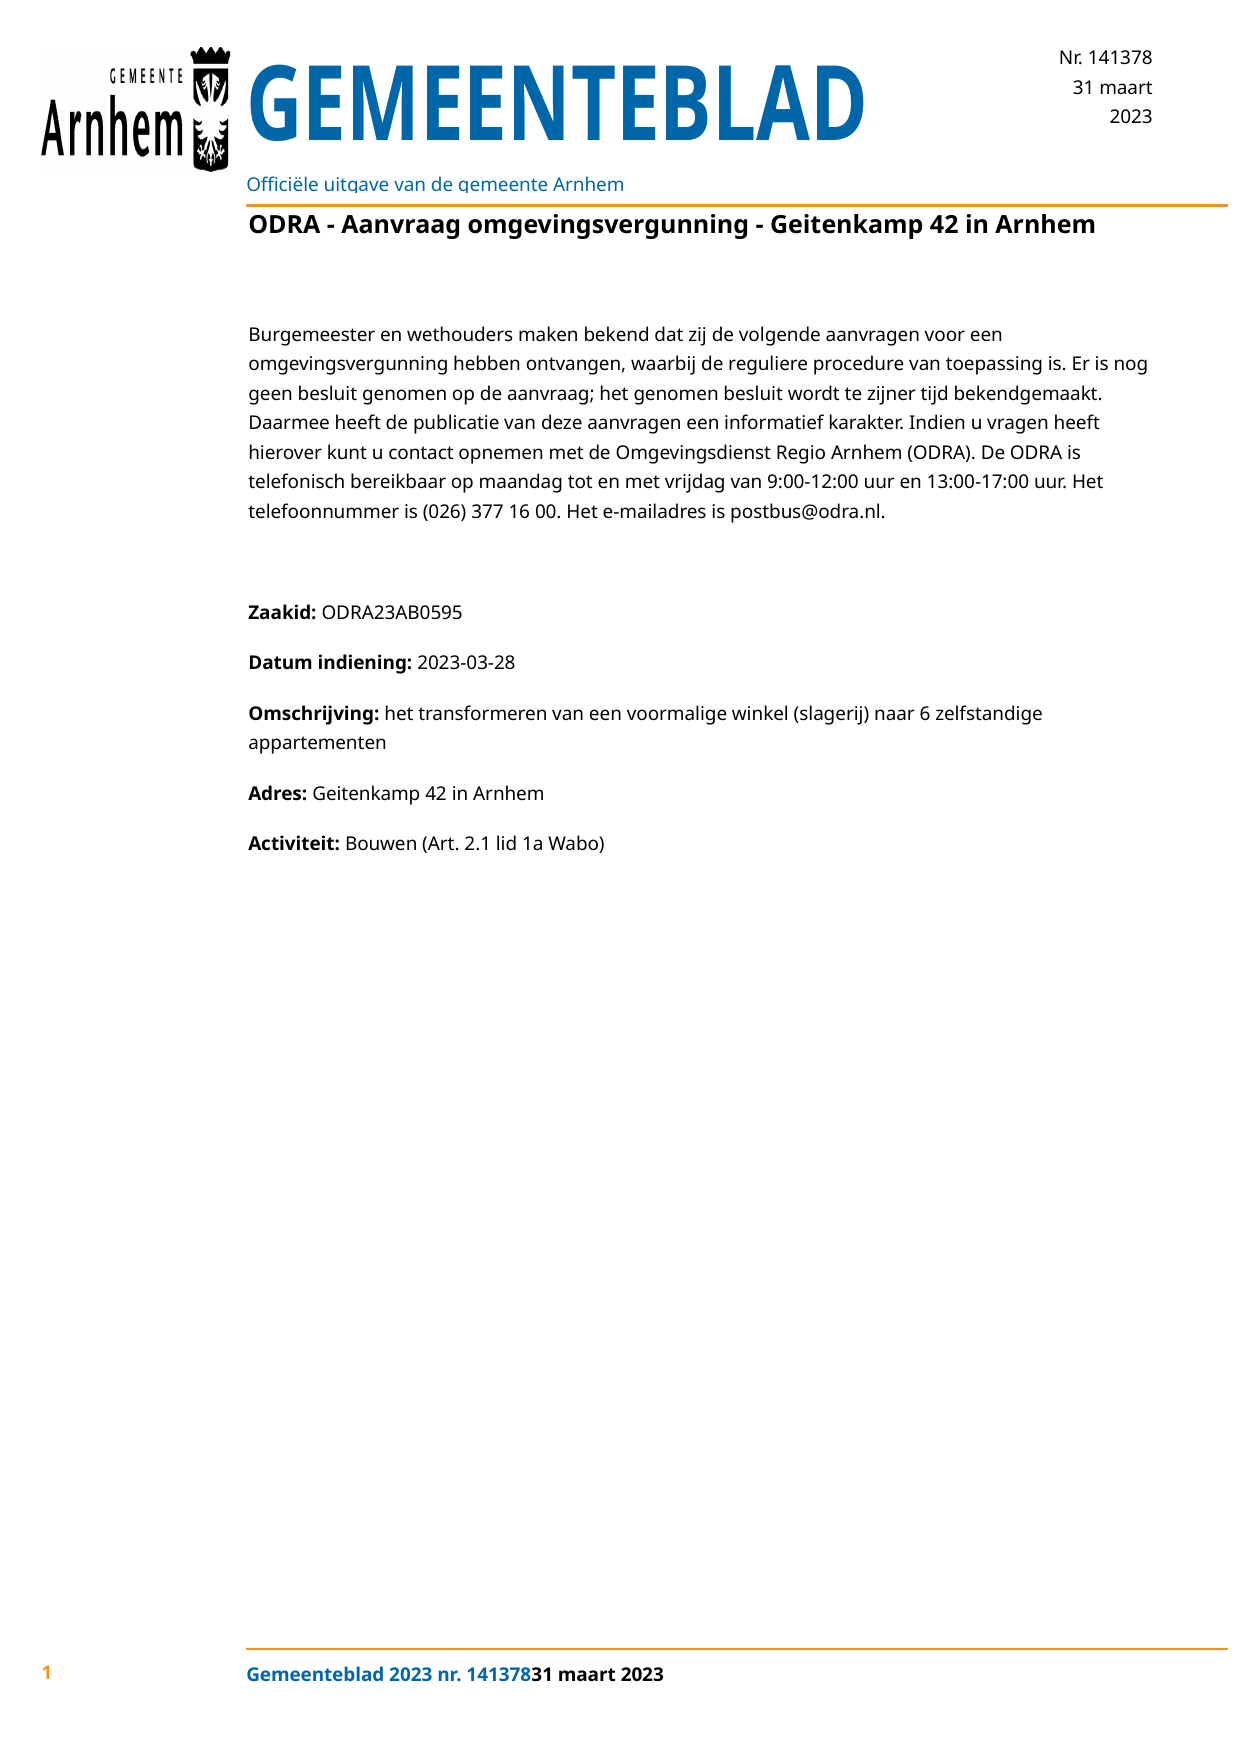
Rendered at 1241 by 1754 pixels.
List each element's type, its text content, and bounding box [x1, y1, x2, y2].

text Omschrijving: het transformeren van een voormalige winkel (slagerij) naar 6 zelfstandige appartementen [248, 700, 1152, 755]
text Adres: Geitenkamp 42 in Arnhem [248, 780, 1152, 806]
text Burgemeester en wethouders maken bekend dat zij de volgende aanvragen voor een omgevingsvergunning hebben ontvangen, waarbij de reguliere procedure van toepassing is. Er is nog geen besluit genomen op de aanvraag; het genomen besluit wordt te zijner tijd bekendgemaakt. Daarmee heeft de publicatie van deze aanvragen een informatief karakter. Indien u vragen heeft hierover kunt u contact opnemen met de Omgevingsdienst Regio Arnhem (ODRA). De ODRA is telefonisch bereikbaar op maandag tot en met vrijdag van 9:00-12:00 uur en 13:00-17:00 uur. Het telefoonnummer is (026) 377 16 00. Het e-mailadres is postbus@odra.nl. [248, 321, 1152, 524]
text Zaakid: ODRA23AB0595 [248, 599, 1152, 625]
picture [41, 47, 231, 172]
text Activiteit: Bouwen (Art. 2.1 lid 1a Wabo) [248, 830, 1152, 856]
text ODRA - Aanvraag omgevingsvergunning - Geitenkamp 42 in Arnhem [248, 207, 1152, 241]
text Datum indiening: 2023-03-28 [248, 649, 1152, 675]
